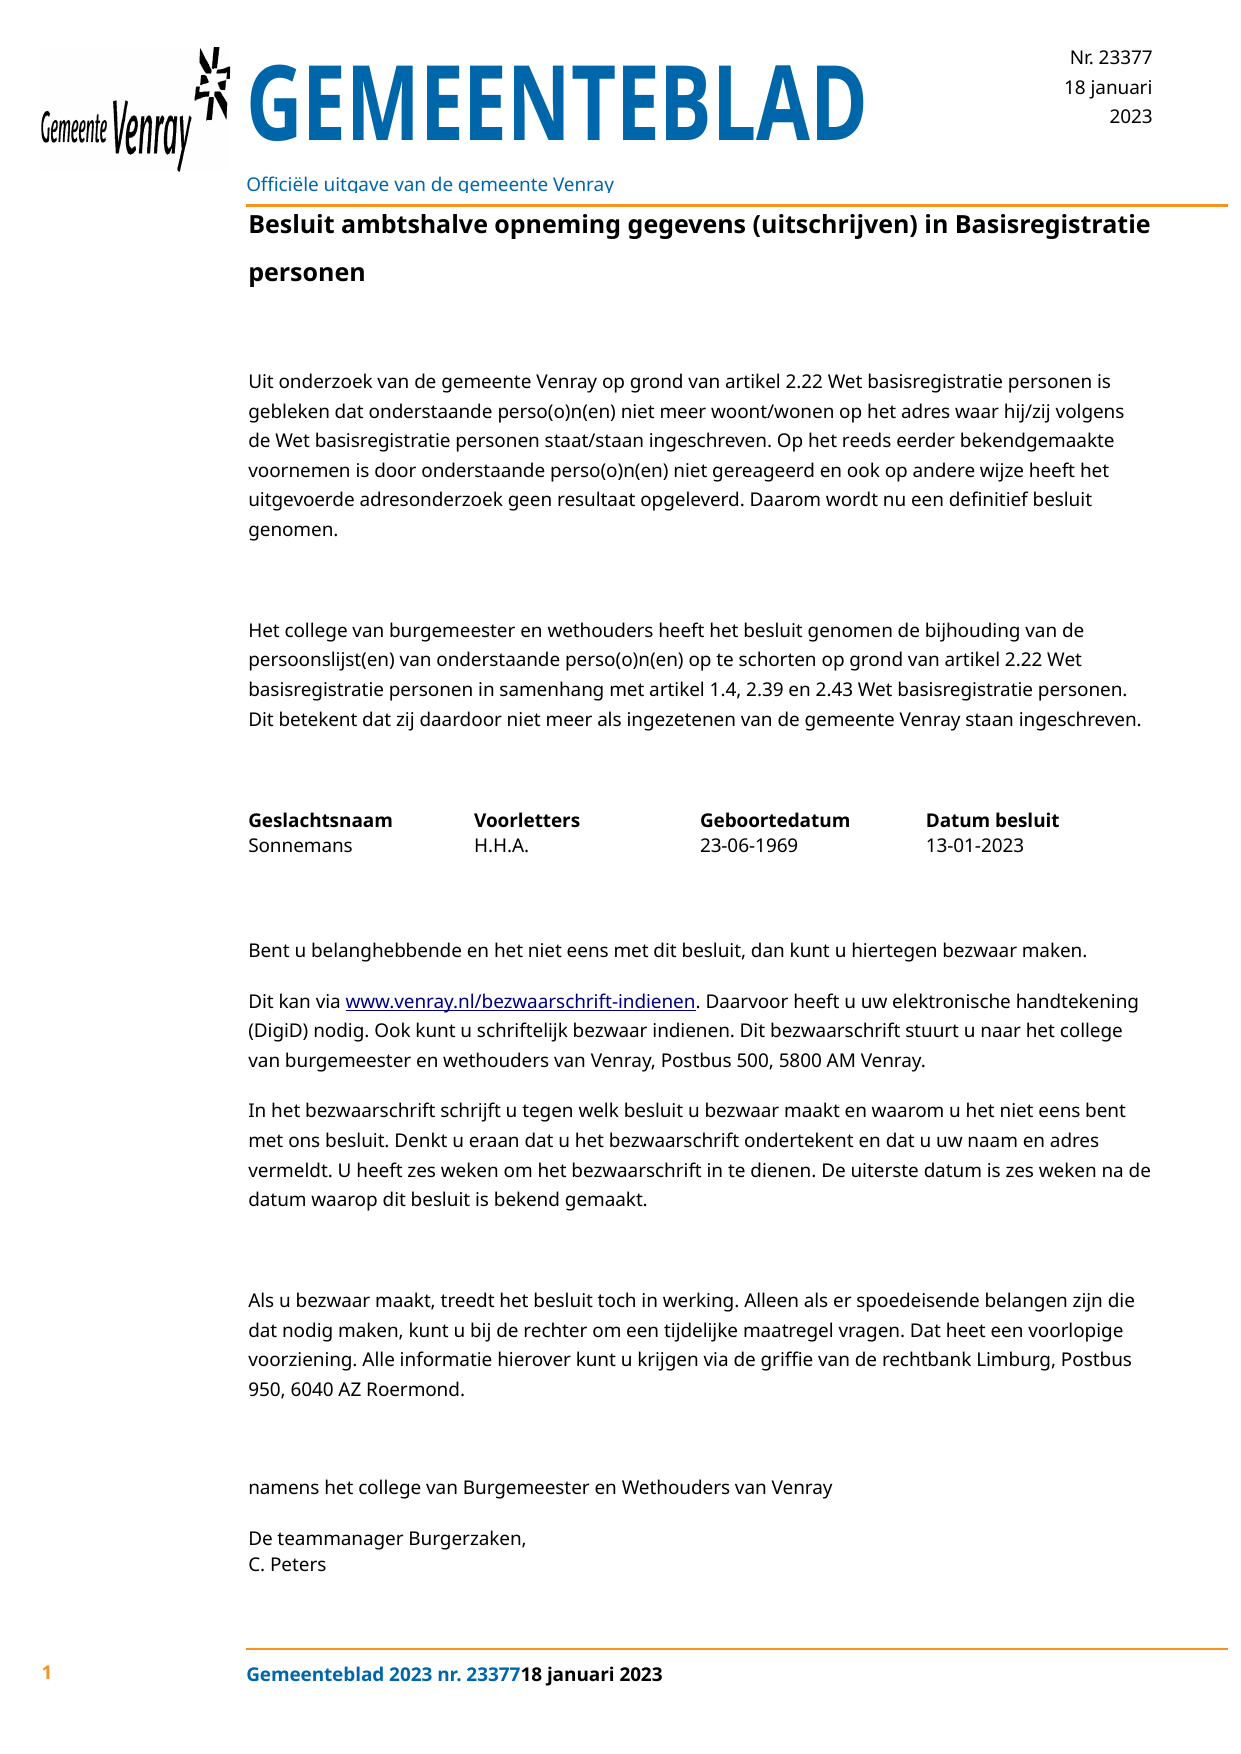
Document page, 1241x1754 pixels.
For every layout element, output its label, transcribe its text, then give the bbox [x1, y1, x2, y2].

table_header Geslachtsnaam [248, 807, 474, 832]
text Als u bezwaar maakt, treedt het besluit toch in werking. Alleen als er spoedeisende belangen zijn die dat nodig maken, kunt u bij de rechter om een tijdelijke maatregel vragen. Dat heet een voorlopige voorziening. Alle informatie hierover kunt u krijgen via de griffie van de rechtbank Limburg, Postbus 950, 6040 AZ Roermond. [248, 1287, 1152, 1402]
table_header Datum besluit [926, 807, 1152, 832]
table_header Geboortedatum [700, 807, 926, 832]
table_cell H.H.A. [474, 833, 700, 858]
text Het college van burgemeester en wethouders heeft het besluit genomen de bijhouding van de persoonslijst(en) van onderstaande perso(o)n(en) op te schorten op grond van artikel 2.22 Wet basisregistratie personen in samenhang met artikel 1.4, 2.39 en 2.43 Wet basisregistratie personen. Dit betekent dat zij daardoor niet meer als ingezetenen van de gemeente Venray staan ingeschreven. [248, 617, 1152, 732]
text Bent u belanghebbende en het niet eens met dit besluit, dan kunt u hiertegen bezwaar maken. [248, 938, 1152, 963]
table_cell 23-06-1969 [700, 833, 926, 858]
text Besluit ambtshalve opneming gegevens (uitschrijven) in Basisregistratie personen [248, 207, 1152, 288]
text De teammanager Burgerzaken, [248, 1526, 1152, 1551]
table_cell [700, 858, 926, 884]
text namens het college van Burgemeester en Wethouders van Venray [248, 1474, 1152, 1500]
table_header Voorletters [474, 807, 700, 832]
text Dit kan via www.venray.nl/bezwaarschrift-indienen. Daarvoor heeft u uw elektronische handtekening (DigiD) nodig. Ook kunt u schriftelijk bezwaar indienen. Dit bezwaarschrift stuurt u naar het college van burgemeester en wethouders van Venray, Postbus 500, 5800 AM Venray. [248, 988, 1152, 1073]
text Uit onderzoek van de gemeente Venray op grond van artikel 2.22 Wet basisregistratie personen is gebleken dat onderstaande perso(o)n(en) niet meer woont/wonen op het adres waar hij/zij volgens de Wet basisregistratie personen staat/staan ingeschreven. Op het reeds eerder bekendgemaakte voornemen is door onderstaande perso(o)n(en) niet gereageerd en ook op andere wijze heeft het uitgevoerde adresonderzoek geen resultaat opgeleverd. Daarom wordt nu een definitief besluit genomen. [248, 368, 1152, 542]
picture [41, 47, 231, 172]
text In het bezwaarschrift schrijft u tegen welk besluit u bezwaar maakt en waarom u het niet eens bent met ons besluit. Denkt u eraan dat u het bezwaarschrift ondertekent en dat u uw naam en adres vermeldt. U heeft zes weken om het bezwaarschrift in te dienen. De uiterste datum is zes weken na de datum waarop dit besluit is bekend gemaakt. [248, 1098, 1152, 1212]
table_cell [926, 858, 1152, 884]
table_cell [248, 858, 474, 884]
table_cell Sonnemans [248, 833, 474, 858]
table_cell [474, 858, 700, 884]
table_cell 13-01-2023 [926, 833, 1152, 858]
text C. Peters [248, 1551, 1152, 1577]
